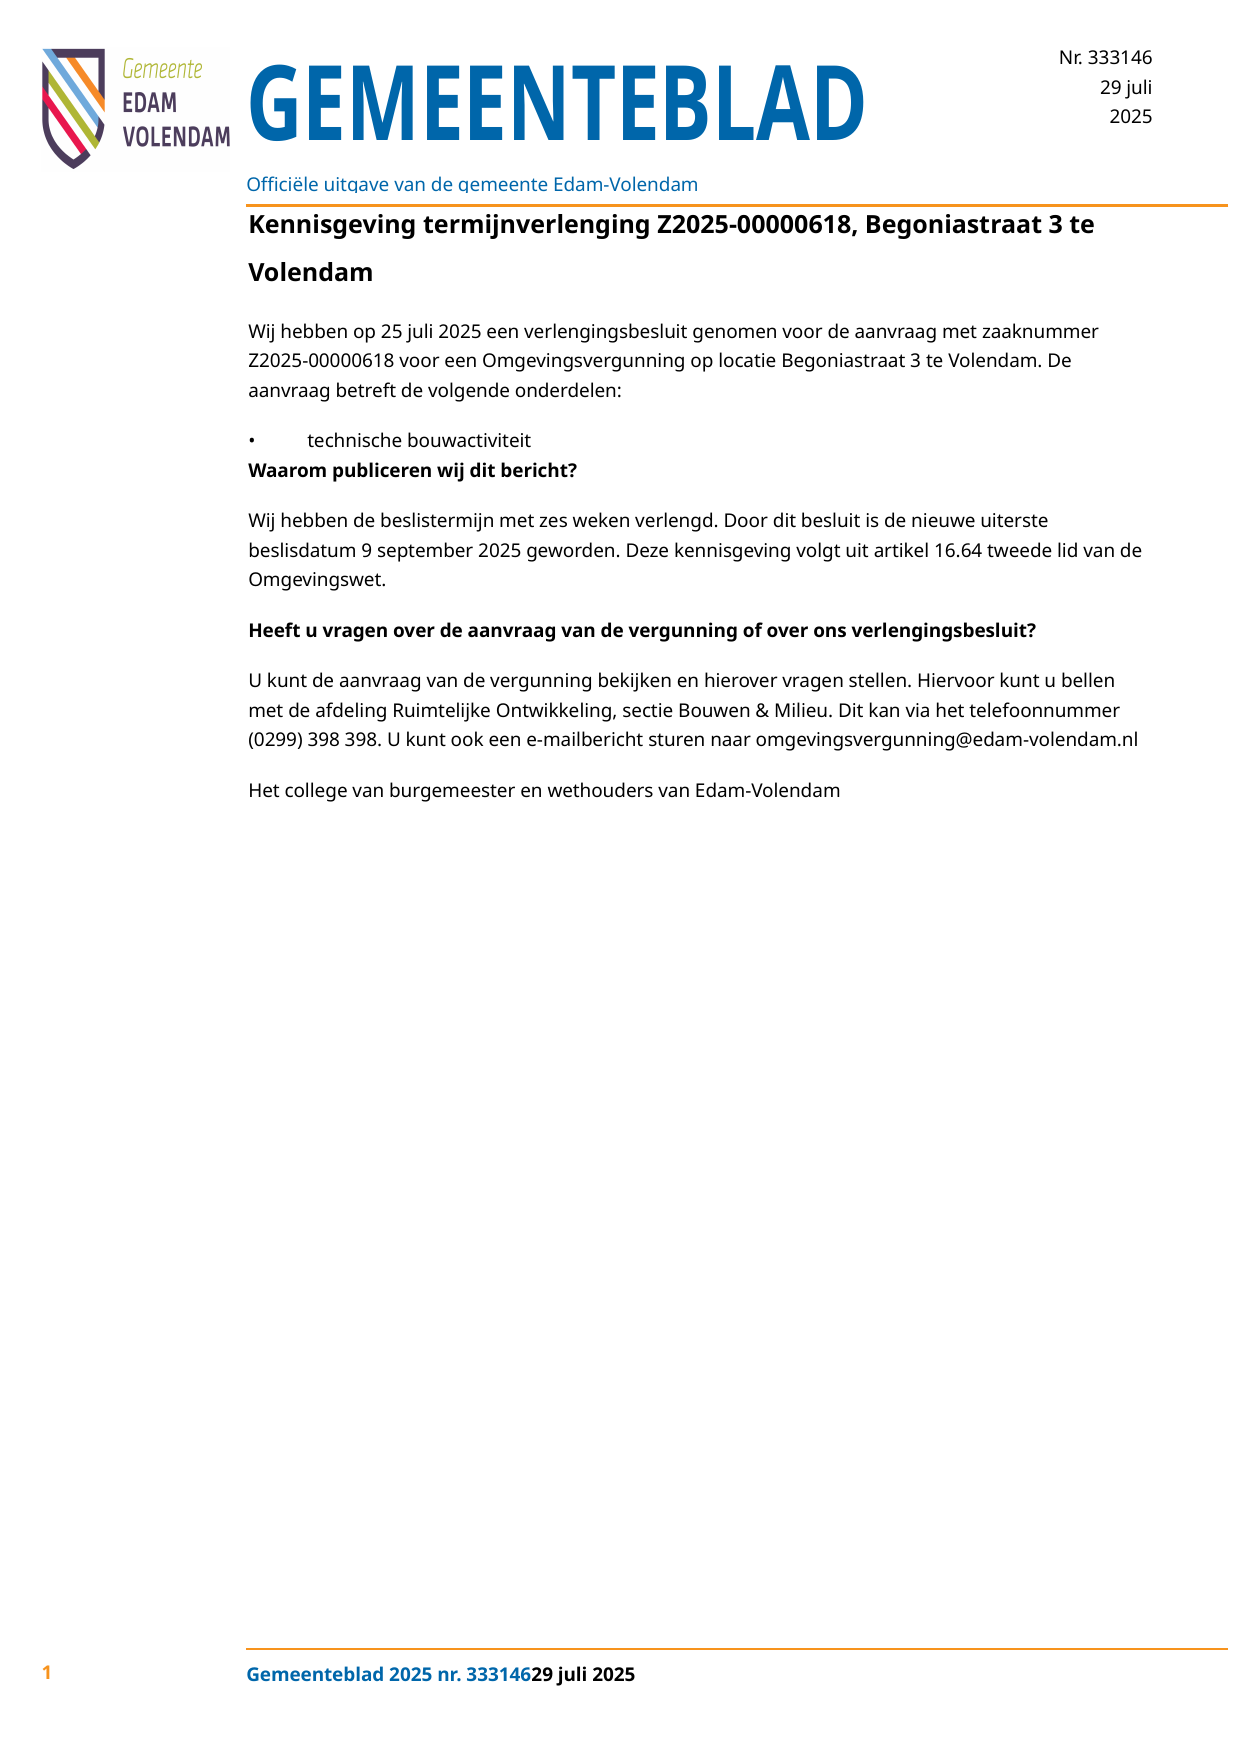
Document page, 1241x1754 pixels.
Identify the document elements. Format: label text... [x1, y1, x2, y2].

text Kennisgeving termijnverlenging Z2025-00000618, Begoniastraat 3 te Volendam [248, 207, 1152, 288]
text Wij hebben op 25 juli 2025 een verlengingsbesluit genomen voor de aanvraag met zaaknummer Z2025-00000618 voor een Omgevingsvergunning op locatie Begoniastraat 3 te Volendam. De aanvraag betreft de volgende onderdelen: [248, 318, 1152, 403]
picture [41, 47, 231, 172]
text Heeft u vragen over de aanvraag van de vergunning of over ons verlengingsbesluit? [248, 617, 1152, 643]
text Waarom publiceren wij dit bericht? [248, 457, 1152, 483]
list technische bouwactiviteit [248, 427, 1152, 453]
text Het college van burgemeester en wethouders van Edam-Volendam [248, 777, 1152, 803]
text Wij hebben de beslistermijn met zes weken verlengd. Door dit besluit is de nieuwe uiterste beslisdatum 9 september 2025 geworden. Deze kennisgeving volgt uit artikel 16.64 tweede lid van de Omgevingswet. [248, 507, 1152, 592]
text U kunt de aanvraag van de vergunning bekijken en hierover vragen stellen. Hiervoor kunt u bellen met de afdeling Ruimtelijke Ontwikkeling, sectie Bouwen & Milieu. Dit kan via het telefoonnummer (0299) 398 398. U kunt ook een e-mailbericht sturen naar omgevingsvergunning@edam-volendam.nl [248, 667, 1152, 752]
